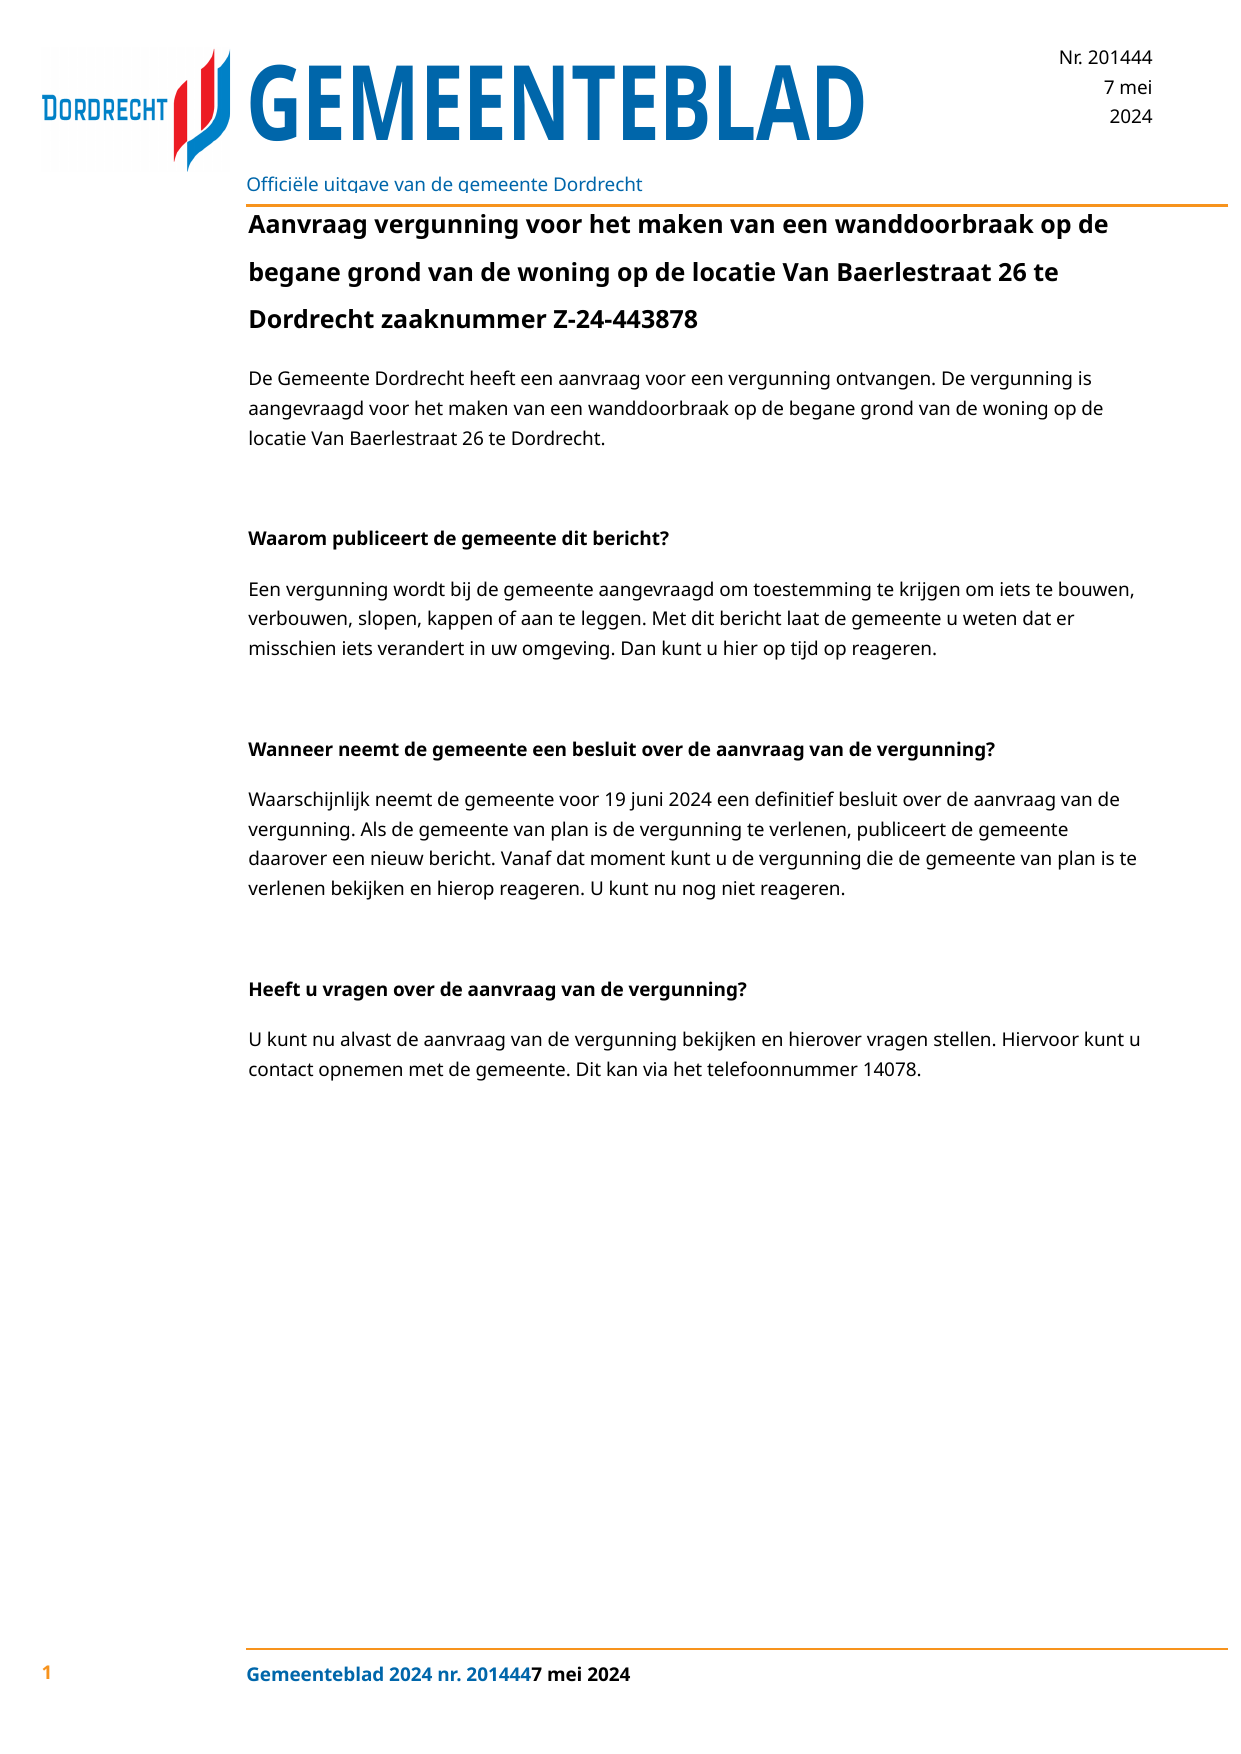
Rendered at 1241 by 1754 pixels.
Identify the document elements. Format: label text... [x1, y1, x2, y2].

text De Gemeente Dordrecht heeft een aanvraag voor een vergunning ontvangen. De vergunning is aangevraagd voor het maken van een wanddoorbraak op de begane grond van de woning op de locatie Van Baerlestraat 26 te Dordrecht. [248, 366, 1152, 450]
picture [41, 47, 231, 172]
text U kunt nu alvast de aanvraag van de vergunning bekijken en hierover vragen stellen. Hiervoor kunt u contact opnemen met de gemeente. Dit kan via het telefoonnummer 14078. [248, 1026, 1152, 1082]
text Waarschijnlijk neemt de gemeente voor 19 juni 2024 een definitief besluit over de aanvraag van de vergunning. Als de gemeente van plan is de vergunning te verlenen, publiceert de gemeente daarover een nieuw bericht. Vanaf dat moment kunt u de vergunning die de gemeente van plan is te verlenen bekijken en hierop reageren. U kunt nu nog niet reageren. [248, 786, 1152, 901]
text Heeft u vragen over de aanvraag van de vergunning? [248, 976, 1152, 1002]
text Een vergunning wordt bij de gemeente aangevraagd om toestemming te krijgen om iets te bouwen, verbouwen, slopen, kappen of aan te leggen. Met dit bericht laat de gemeente u weten dat er misschien iets verandert in uw omgeving. Dan kunt u hier op tijd op reageren. [248, 576, 1152, 661]
text Aanvraag vergunning voor het maken van een wanddoorbraak op de begane grond van de woning op de locatie Van Baerlestraat 26 te Dordrecht zaaknummer Z-24-443878 [248, 207, 1152, 336]
text Waarom publiceert de gemeente dit bericht? [248, 526, 1152, 551]
text Wanneer neemt de gemeente een besluit over de aanvraag van de vergunning? [248, 736, 1152, 762]
